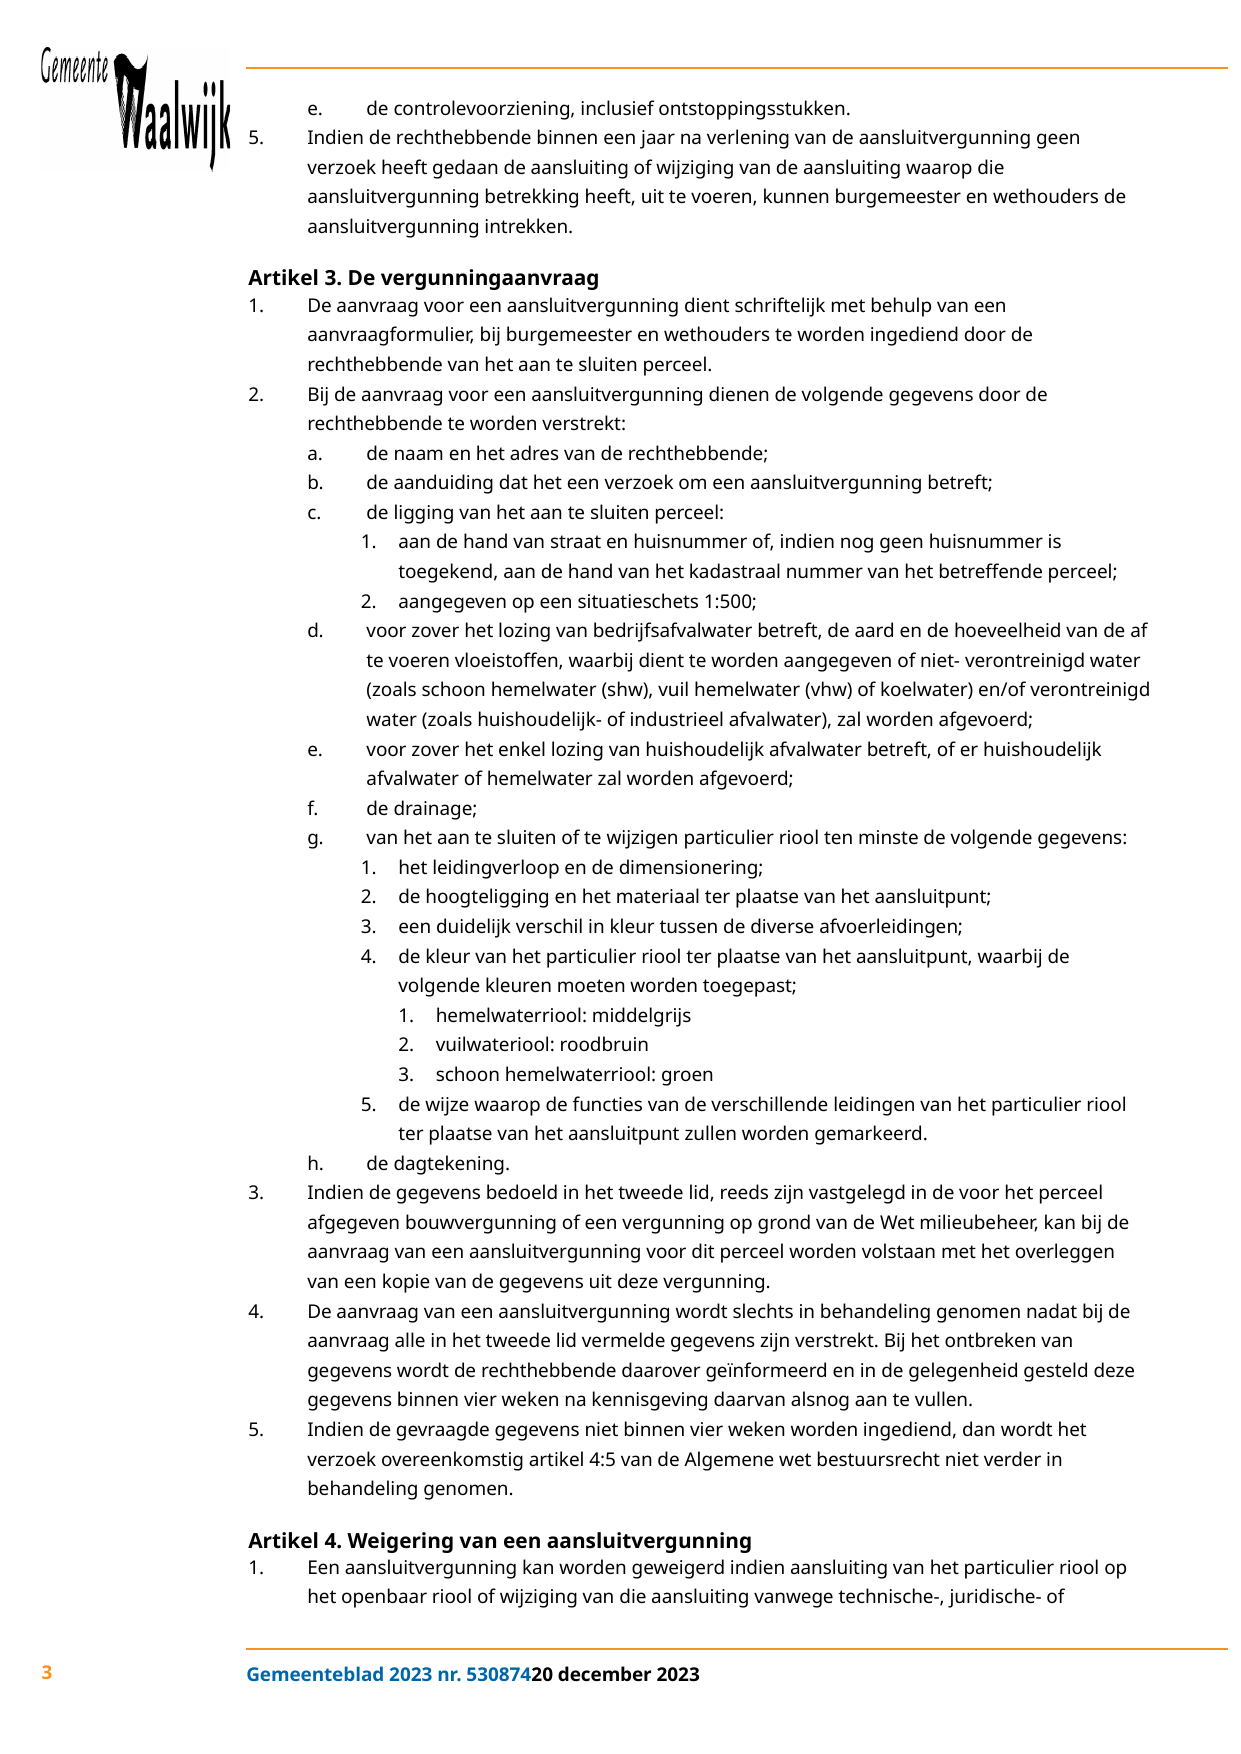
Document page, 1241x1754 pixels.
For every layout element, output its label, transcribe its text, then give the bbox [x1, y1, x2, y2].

list de wijze waarop de functies van de verschillende leidingen van het particulier riool ter plaatse van het aansluitpunt zullen worden gemarkeerd. [361, 1091, 1152, 1146]
list een duidelijk verschil in kleur tussen de diverse afvoerleidingen; [361, 913, 1152, 939]
list de ligging van het aan te sluiten perceel: [307, 499, 1152, 525]
list Indien de gegevens bedoeld in het tweede lid, reeds zijn vastgelegd in de voor het perceel afgegeven bouwvergunning of een vergunning op grond van de Wet milieubeheer, kan bij de aanvraag van een aansluitvergunning voor dit perceel worden volstaan met het overleggen van een kopie van de gegevens uit deze vergunning. [248, 1179, 1152, 1294]
list Een aansluitvergunning kan worden geweigerd indien aansluiting van het particulier riool op het openbaar riool of wijziging van die aansluiting vanwege technische-, juridische- of [248, 1554, 1152, 1609]
list de dagtekening. [307, 1150, 1152, 1176]
list aangegeven op een situatieschets 1:500; [361, 588, 1152, 613]
list aan de hand van straat en huisnummer of, indien nog geen huisnummer is toegekend, aan de hand van het kadastraal nummer van het betreffende perceel; [361, 529, 1152, 584]
list van het aan te sluiten of te wijzigen particulier riool ten minste de volgende gegevens: [307, 824, 1152, 850]
list Indien de gevraagde gegevens niet binnen vier weken worden ingediend, dan wordt het verzoek overeenkomstig artikel 4:5 van de Algemene wet bestuursrecht niet verder in behandeling genomen. [248, 1416, 1152, 1501]
text Artikel 3. De vergunningaanvraag [248, 263, 1152, 292]
list het leidingverloop en de dimensionering; [361, 854, 1152, 880]
list de hoogteligging en het materiaal ter plaatse van het aansluitpunt; [361, 884, 1152, 909]
list hemelwaterriool: middelgrijs [398, 1002, 1152, 1028]
list de controlevoorziening, inclusief ontstoppingsstukken. [307, 95, 1152, 121]
list de kleur van het particulier riool ter plaatse van het aansluitpunt, waarbij de volgende kleuren moeten worden toegepast; [361, 943, 1152, 998]
list de aanduiding dat het een verzoek om een aansluitvergunning betreft; [307, 469, 1152, 495]
list voor zover het lozing van bedrijfsafvalwater betreft, de aard en de hoeveelheid van de af te voeren vloeistoffen, waarbij dient te worden aangegeven of niet- verontreinigd water (zoals schoon hemelwater (shw), vuil hemelwater (vhw) of koelwater) en/of verontreinigd water (zoals huishoudelijk- of industrieel afvalwater), zal worden afgevoerd; [307, 617, 1152, 732]
list De aanvraag van een aansluitvergunning wordt slechts in behandeling genomen nadat bij de aanvraag alle in het tweede lid vermelde gegevens zijn verstrekt. Bij het ontbreken van gegevens wordt de rechthebbende daarover geïnformeerd en in de gelegenheid gesteld deze gegevens binnen vier weken na kennisgeving daarvan alsnog aan te vullen. [248, 1298, 1152, 1412]
list De aanvraag voor een aansluitvergunning dient schriftelijk met behulp van een aanvraagformulier, bij burgemeester en wethouders te worden ingediend door de rechthebbende van het aan te sluiten perceel. [248, 292, 1152, 377]
list vuilwateriool: roodbruin [398, 1032, 1152, 1057]
text Artikel 4. Weigering van een aansluitvergunning [248, 1526, 1152, 1554]
list schoon hemelwaterriool: groen [398, 1061, 1152, 1087]
list Indien de rechthebbende binnen een jaar na verlening van de aansluitvergunning geen verzoek heeft gedaan de aansluiting of wijziging van de aansluiting waarop die aansluitvergunning betrekking heeft, uit te voeren, kunnen burgemeester en wethouders de aansluitvergunning intrekken. [248, 124, 1152, 239]
list de naam en het adres van de rechthebbende; [307, 440, 1152, 466]
list voor zover het enkel lozing van huishoudelijk afvalwater betreft, of er huishoudelijk afvalwater of hemelwater zal worden afgevoerd; [307, 736, 1152, 791]
list de drainage; [307, 795, 1152, 821]
list Bij de aanvraag voor een aansluitvergunning dienen de volgende gegevens door de rechthebbende te worden verstrekt: [248, 381, 1152, 436]
picture [41, 47, 231, 172]
